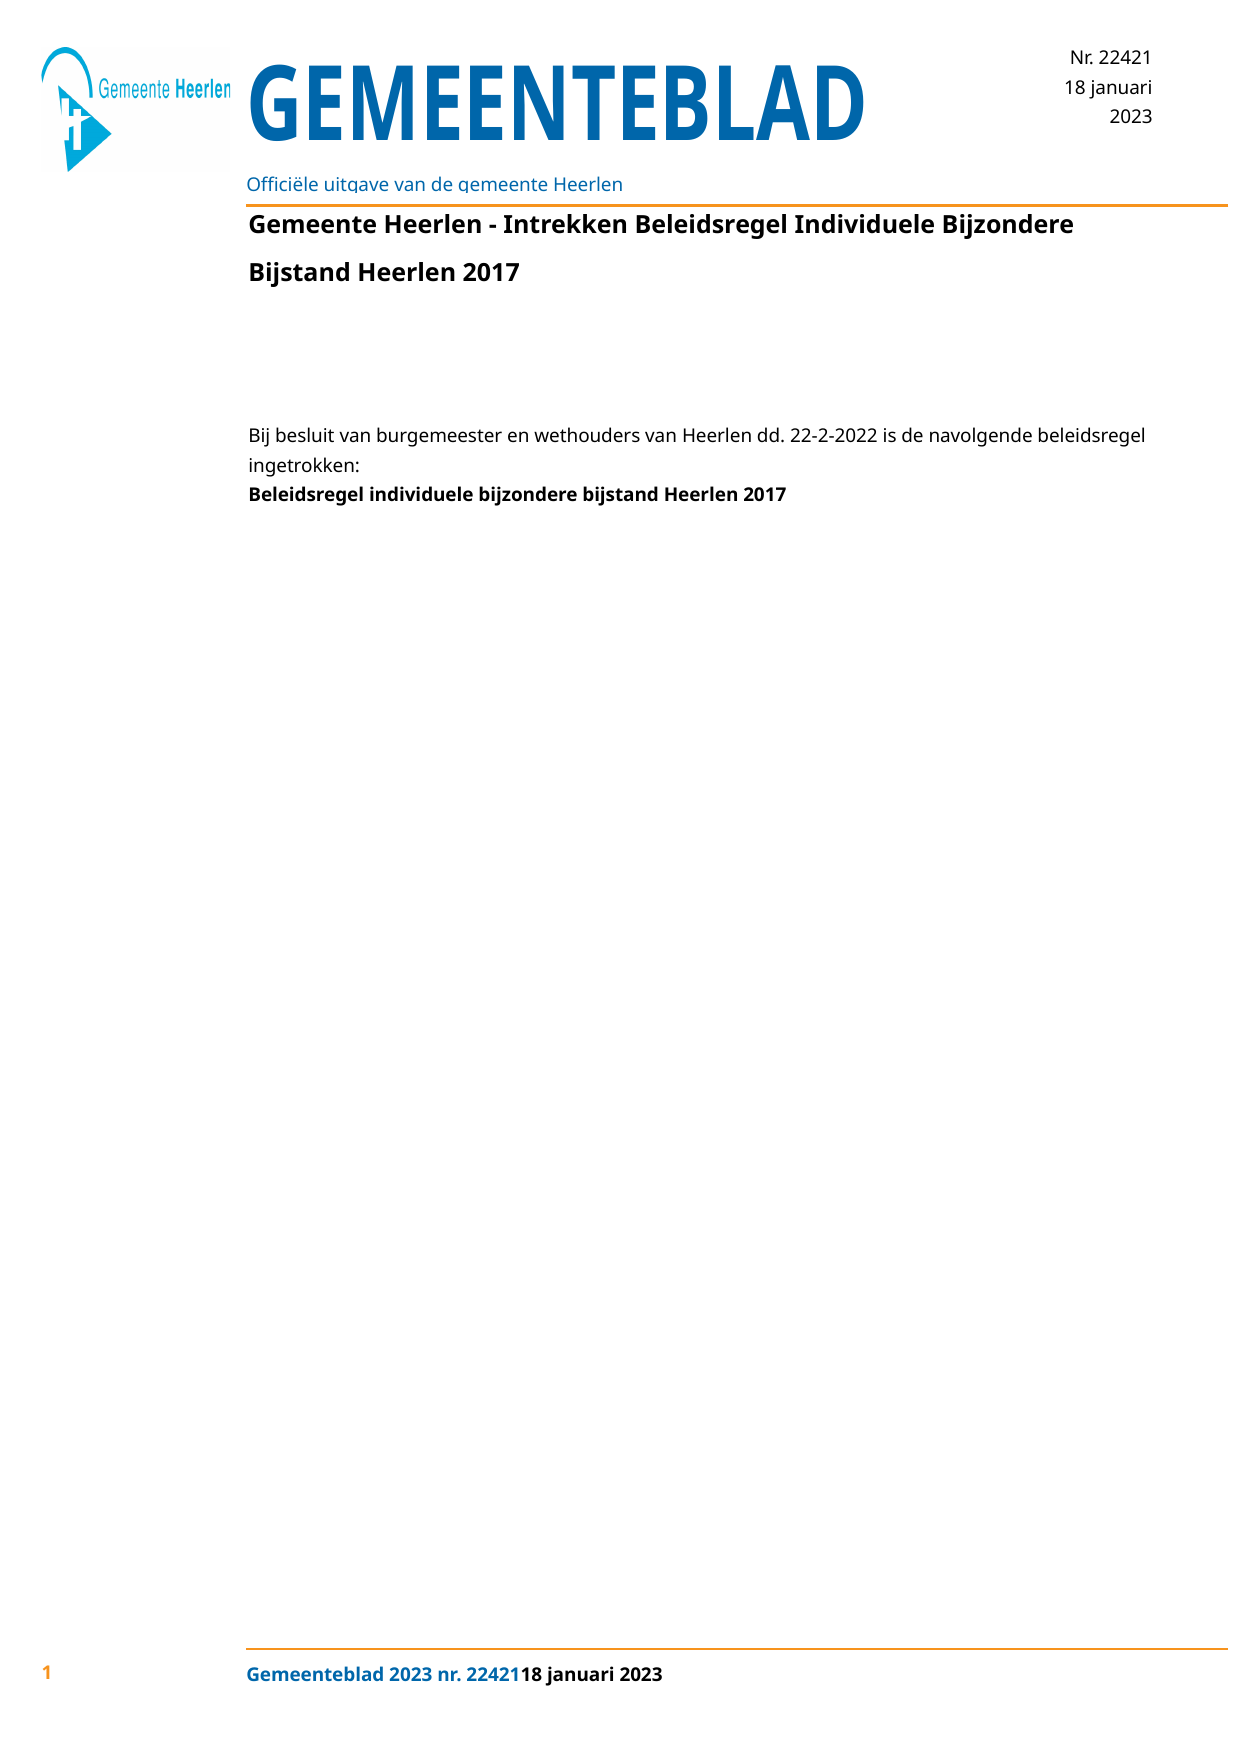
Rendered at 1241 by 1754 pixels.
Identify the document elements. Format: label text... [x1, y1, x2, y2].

text Beleidsregel individuele bijzondere bijstand Heerlen 2017 [248, 482, 1152, 507]
picture [41, 47, 231, 172]
text Bij besluit van burgemeester en wethouders van Heerlen dd. 22-2-2022 is de navolgende beleidsregel ingetrokken: [248, 422, 1152, 478]
text Gemeente Heerlen - Intrekken Beleidsregel Individuele Bijzondere Bijstand Heerlen 2017 [248, 207, 1152, 288]
picture [41, 47, 59, 70]
